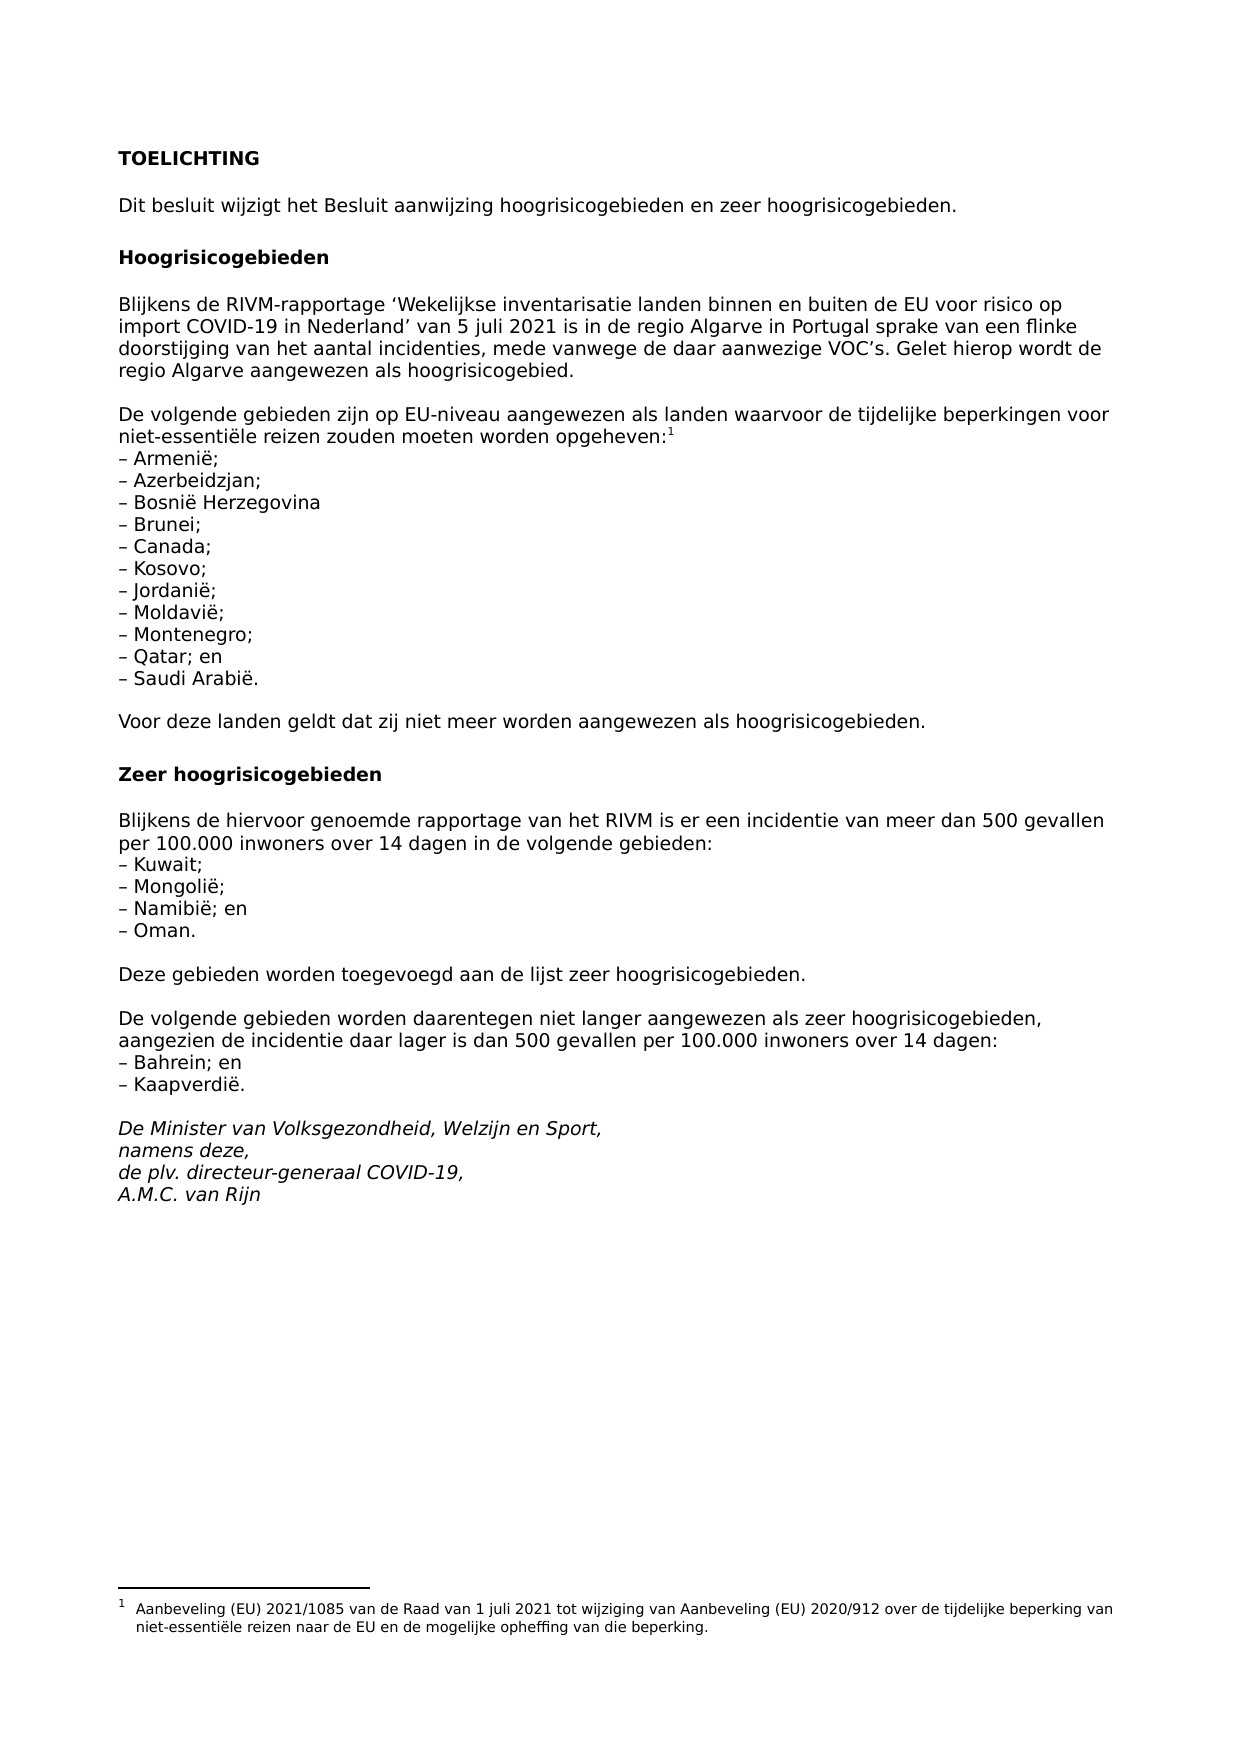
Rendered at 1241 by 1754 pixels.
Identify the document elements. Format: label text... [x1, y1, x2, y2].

text – Jordanië; [118, 580, 1122, 602]
text De volgende gebieden zijn op EU-niveau aangewezen als landen waarvoor de tijdelijke beperkingen voor niet-essentiële reizen zouden moeten worden opgeheven: [118, 404, 1122, 448]
text – Brunei; [118, 514, 1122, 536]
text De Minister van Volksgezondheid, Welzijn en Sport, namens deze, de plv. directeur-generaal COVID-19, A.M.C. van Rijn [118, 1118, 1122, 1206]
text – Qatar; en [118, 646, 1122, 668]
text – Armenië; [118, 448, 1122, 470]
text – Bosnië Herzegovina [118, 492, 1122, 514]
text – Mongolië; [118, 876, 1122, 898]
text – Kuwait; [118, 854, 1122, 876]
text Blijkens de hiervoor genoemde rapportage van het RIVM is er een incidentie van meer dan 500 gevallen per 100.000 inwoners over 14 dagen in de volgende gebieden: [118, 810, 1122, 854]
text – Oman. [118, 920, 1122, 942]
text Deze gebieden worden toegevoegd aan de lijst zeer hoogrisicogebieden. [118, 964, 1122, 986]
subtitle Hoogrisicogebieden [118, 247, 1122, 269]
text – Saudi Arabië. [118, 668, 1122, 689]
subtitle Zeer hoogrisicogebieden [118, 763, 1122, 785]
text – Montenegro; [118, 624, 1122, 646]
text Voor deze landen geldt dat zij niet meer worden aangewezen als hoogrisicogebieden. [118, 711, 1122, 733]
text – Azerbeidzjan; [118, 470, 1122, 492]
text – Namibië; en [118, 898, 1122, 920]
text – Kosovo; [118, 558, 1122, 580]
text – Moldavië; [118, 602, 1122, 624]
text – Kaapverdië. [118, 1074, 1122, 1096]
text – Canada; [118, 536, 1122, 558]
text De volgende gebieden worden daarentegen niet langer aangewezen als zeer hoogrisicogebieden, aangezien de incidentie daar lager is dan 500 gevallen per 100.000 inwoners over 14 dagen: [118, 1008, 1122, 1052]
subtitle TOELICHTING [118, 148, 1122, 170]
text Aanbeveling (EU) 2021/1085 van de Raad van 1 juli 2021 tot wijziging van Aanbeveling (EU) 2020/912 over de tijdelijke beperking van niet-essentiële reizen naar de EU en de mogelijke opheffing van die beperking. [118, 1597, 1122, 1636]
text Dit besluit wijzigt het Besluit aanwijzing hoogrisicogebieden en zeer hoogrisicogebieden. [118, 195, 1122, 217]
text – Bahrein; en [118, 1052, 1122, 1074]
text Blijkens de RIVM-rapportage ‘Wekelijkse inventarisatie landen binnen en buiten de EU voor risico op import COVID-19 in Nederland’ van 5 juli 2021 is in de regio Algarve in Portugal sprake van een flinke doorstijging van het aantal incidenties, mede vanwege de daar aanwezige VOC’s. Gelet hierop wordt de regio Algarve aangewezen als hoogrisicogebied. [118, 294, 1122, 382]
